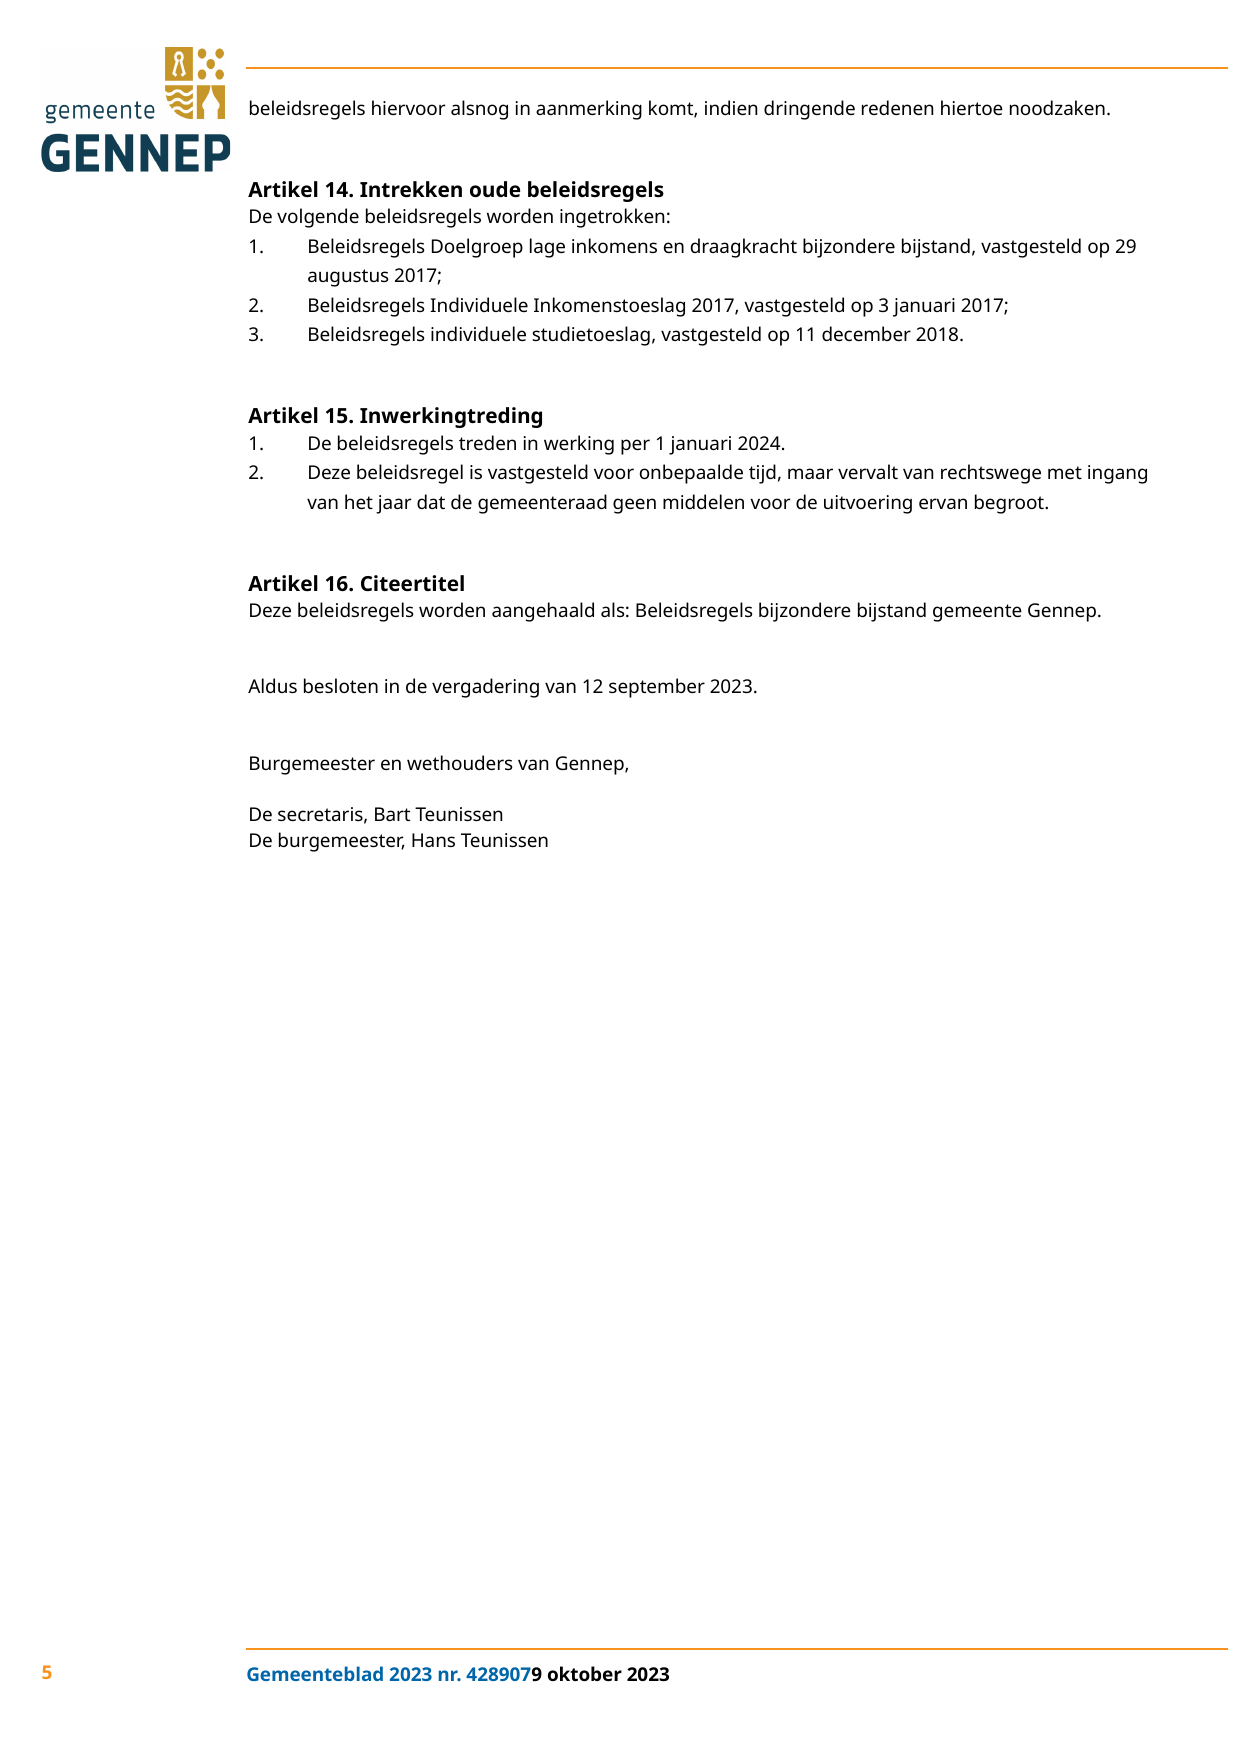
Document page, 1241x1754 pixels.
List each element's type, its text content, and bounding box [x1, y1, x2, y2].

text De volgende beleidsregels worden ingetrokken: [248, 203, 1152, 229]
text beleidsregels hiervoor alsnog in aanmerking komt, indien dringende redenen hiertoe noodzaken. [248, 95, 1152, 121]
list Beleidsregels individuele studietoeslag, vastgesteld op 11 december 2018. [248, 322, 1152, 347]
text Artikel 15. Inwerkingtreding [248, 402, 1152, 430]
list De beleidsregels treden in werking per 1 januari 2024. [248, 430, 1152, 456]
list Deze beleidsregel is vastgesteld voor onbepaalde tijd, maar vervalt van rechtswege met ingang van het jaar dat de gemeenteraad geen middelen voor de uitvoering ervan begroot. [248, 459, 1152, 515]
text Artikel 14. Intrekken oude beleidsregels [248, 175, 1152, 203]
text Aldus besloten in de vergadering van 12 september 2023. [248, 673, 1152, 698]
text Artikel 16. Citeertitel [248, 569, 1152, 598]
text De burgemeester, Hans Teunissen [248, 827, 1152, 853]
list Beleidsregels Doelgroep lage inkomens en draagkracht bijzondere bijstand, vastgesteld op 29 augustus 2017; [248, 233, 1152, 288]
text Burgemeester en wethouders van Gennep, [248, 750, 1152, 776]
text Deze beleidsregels worden aangehaald als: Beleidsregels bijzondere bijstand gemeente Gennep. [248, 598, 1152, 623]
picture [41, 47, 231, 172]
list Beleidsregels Individuele Inkomenstoeslag 2017, vastgesteld op 3 januari 2017; [248, 292, 1152, 318]
text De secretaris, Bart Teunissen [248, 801, 1152, 827]
